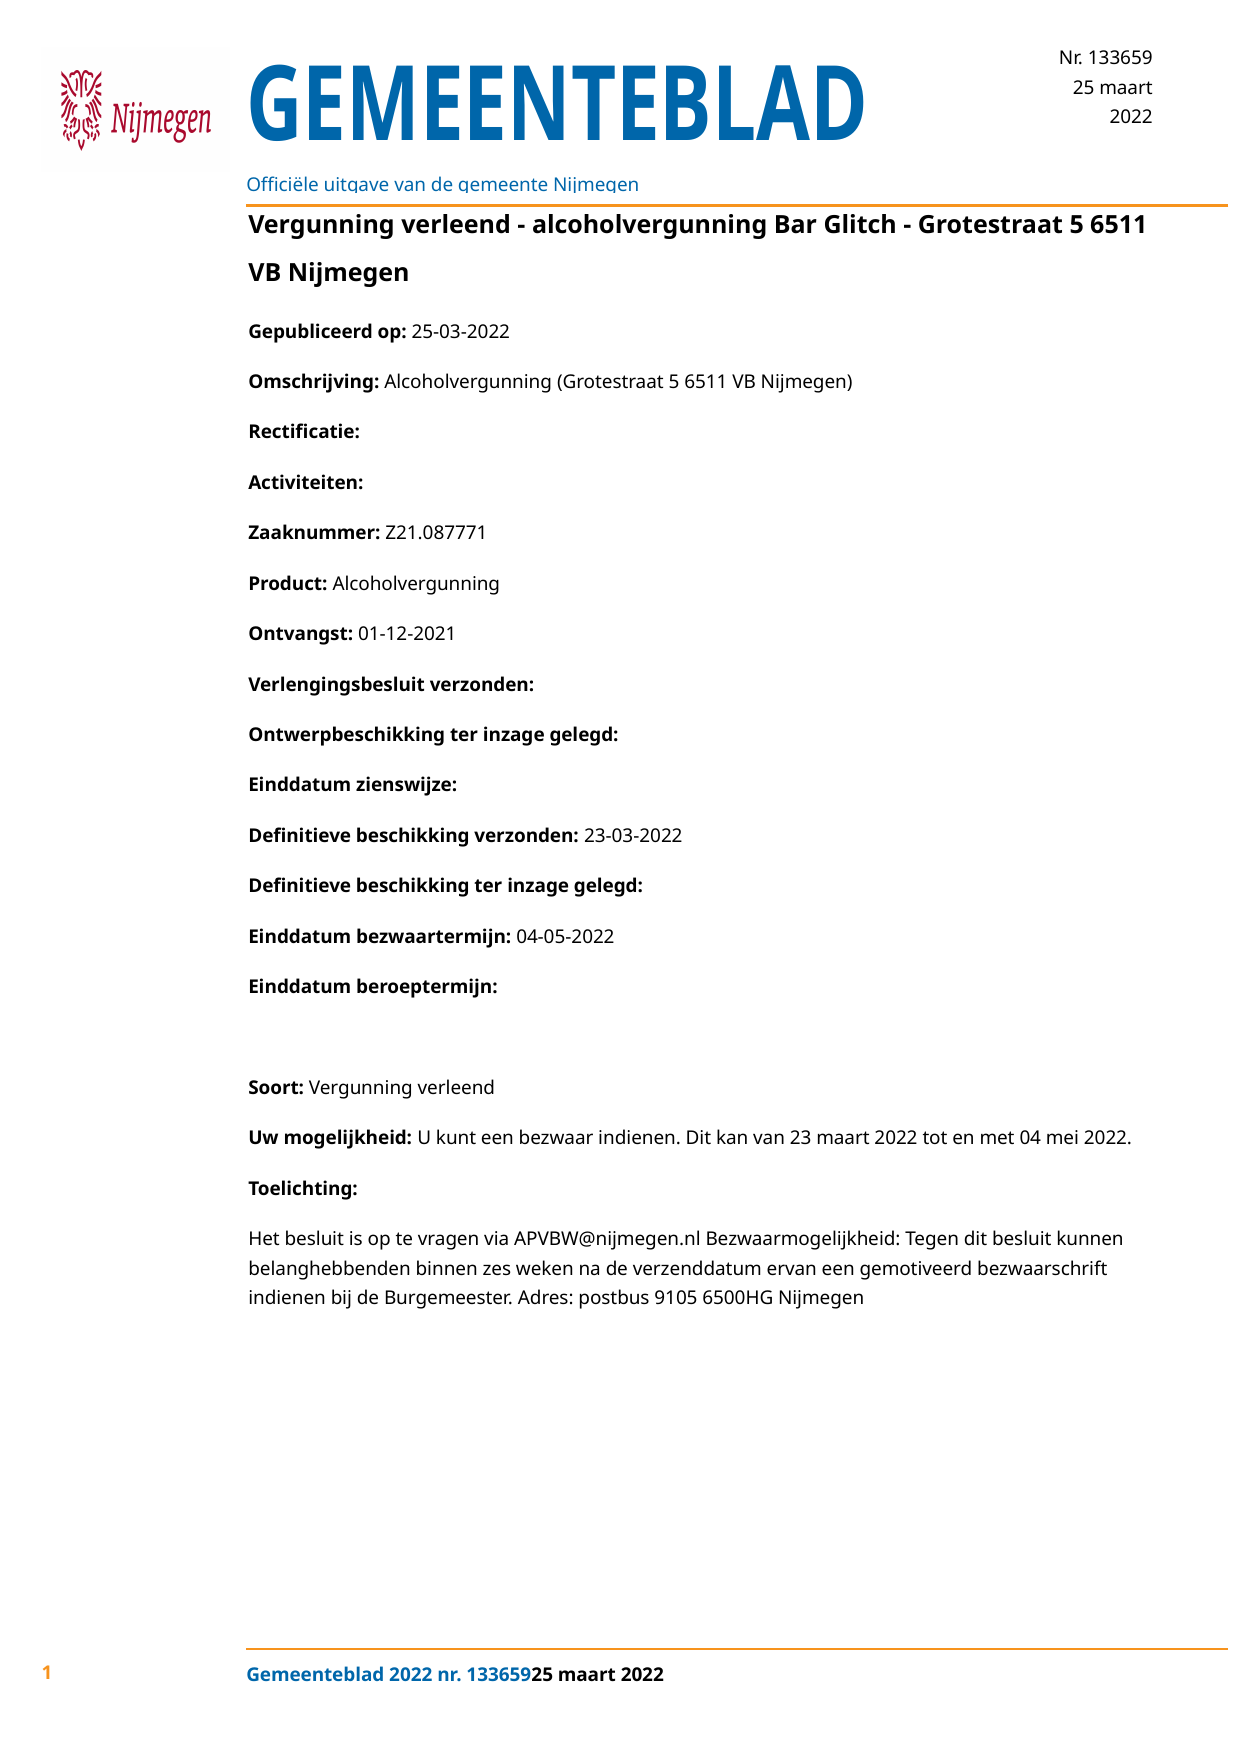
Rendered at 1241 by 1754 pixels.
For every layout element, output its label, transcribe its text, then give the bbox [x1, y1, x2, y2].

text Verlengingsbesluit verzonden: [248, 671, 1152, 697]
text Ontwerpbeschikking ter inzage gelegd: [248, 721, 1152, 747]
text Product: Alcoholvergunning [248, 570, 1152, 596]
picture [41, 47, 231, 172]
text Uw mogelijkheid: U kunt een bezwaar indienen. Dit kan van 23 maart 2022 tot en met 04 mei 2022. [248, 1124, 1152, 1150]
text Omschrijving: Alcoholvergunning (Grotestraat 5 6511 VB Nijmegen) [248, 368, 1152, 394]
text Toelichting: [248, 1175, 1152, 1201]
text Vergunning verleend - alcoholvergunning Bar Glitch - Grotestraat 5 6511 VB Nijmegen [248, 207, 1152, 288]
text Definitieve beschikking verzonden: 23-03-2022 [248, 822, 1152, 848]
text Rectificatie: [248, 419, 1152, 444]
text Zaaknummer: Z21.087771 [248, 519, 1152, 545]
text Activiteiten: [248, 469, 1152, 495]
text Einddatum bezwaartermijn: 04-05-2022 [248, 923, 1152, 949]
text Het besluit is op te vragen via APVBW@nijmegen.nl Bezwaarmogelijkheid: Tegen dit besluit kunnen belanghebbenden binnen zes weken na de verzenddatum ervan een gemotiveerd bezwaarschrift indienen bij de Burgemeester. Adres: postbus 9105 6500HG Nijmegen [248, 1225, 1152, 1310]
text Einddatum zienswijze: [248, 772, 1152, 797]
text Einddatum beroeptermijn: [248, 973, 1152, 999]
text Gepubliceerd op: 25-03-2022 [248, 318, 1152, 344]
text Soort: Vergunning verleend [248, 1074, 1152, 1100]
text Ontvangst: 01-12-2021 [248, 620, 1152, 646]
text Definitieve beschikking ter inzage gelegd: [248, 872, 1152, 898]
